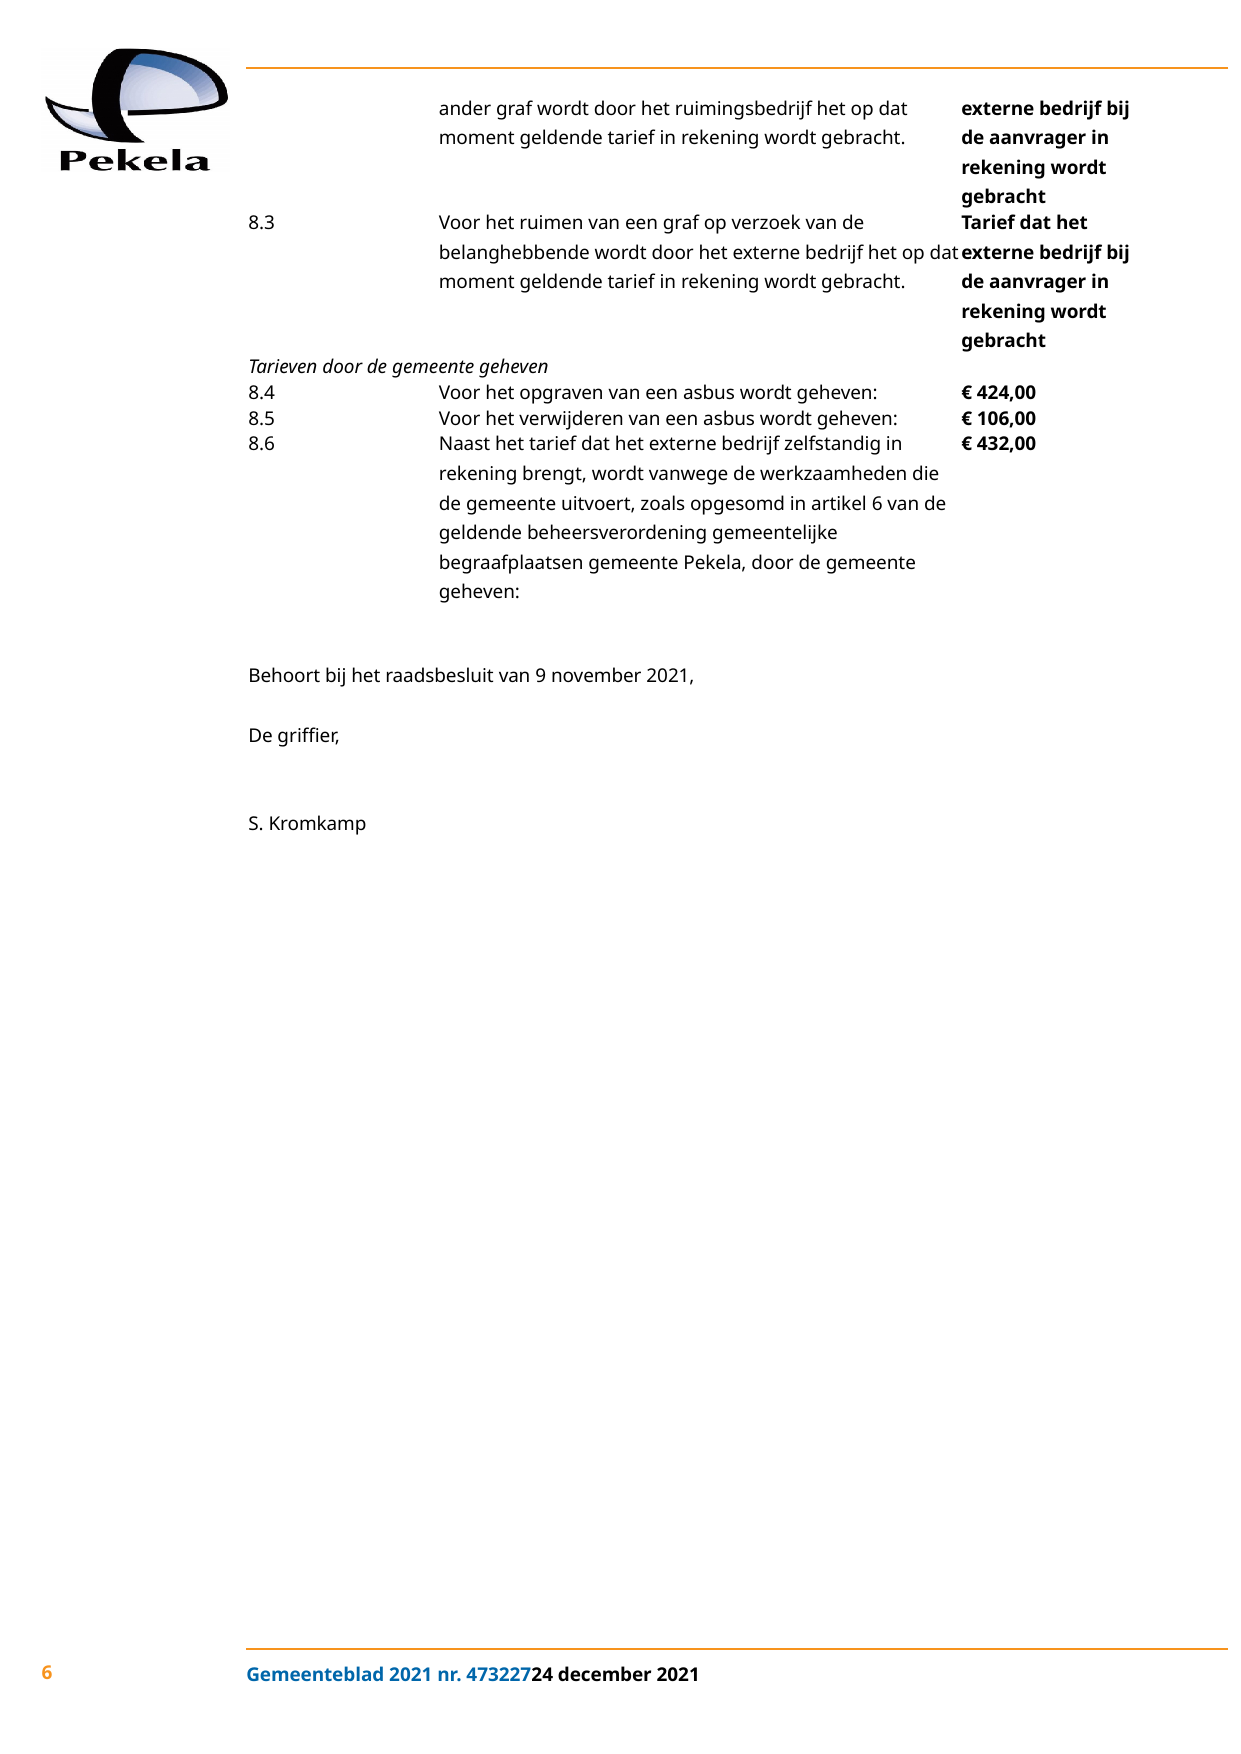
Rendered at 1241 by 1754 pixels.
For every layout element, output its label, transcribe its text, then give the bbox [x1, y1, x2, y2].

table_cell Voor het opgraven van een asbus wordt geheven: [439, 379, 961, 405]
table_cell Tarief dat het externe bedrijf bij de aanvrager in rekening wordt gebracht [961, 209, 1152, 353]
table_cell 8.3 [248, 209, 439, 353]
text S. Kromkamp [248, 811, 1152, 836]
table_cell Voor het ruimen van een graf op verzoek van de belanghebbende wordt door het externe bedrijf het op dat moment geldende tarief in rekening wordt gebracht. [439, 209, 961, 353]
table_cell [439, 604, 961, 630]
table_cell [248, 604, 439, 630]
table_cell € 106,00 [961, 405, 1152, 431]
table_cell 8.5 [248, 405, 439, 431]
text Behoort bij het raadsbesluit van 9 november 2021, [248, 663, 1152, 688]
table_cell 8.6 [248, 431, 439, 604]
table_cell ander graf wordt door het ruimingsbedrijf het op dat moment geldende tarief in rekening wordt gebracht. [439, 95, 961, 209]
table_cell externe bedrijf bij de aanvrager in rekening wordt gebracht [961, 95, 1152, 209]
table_cell [248, 95, 439, 209]
text De griffier, [248, 722, 1152, 748]
table_cell 8.4 [248, 379, 439, 405]
table_cell Naast het tarief dat het externe bedrijf zelfstandig in rekening brengt, wordt vanwege de werkzaamheden die de gemeente uitvoert, zoals opgesomd in artikel 6 van de geldende beheersverordening gemeentelijke begraafplaatsen gemeente Pekela, door de gemeente geheven: [439, 431, 961, 604]
table_cell [961, 604, 1152, 630]
table_cell Voor het verwijderen van een asbus wordt geheven: [439, 405, 961, 431]
table_cell Tarieven door de gemeente geheven [248, 353, 1152, 379]
table_cell € 432,00 [961, 431, 1152, 604]
picture [41, 47, 231, 172]
table_cell € 424,00 [961, 379, 1152, 405]
